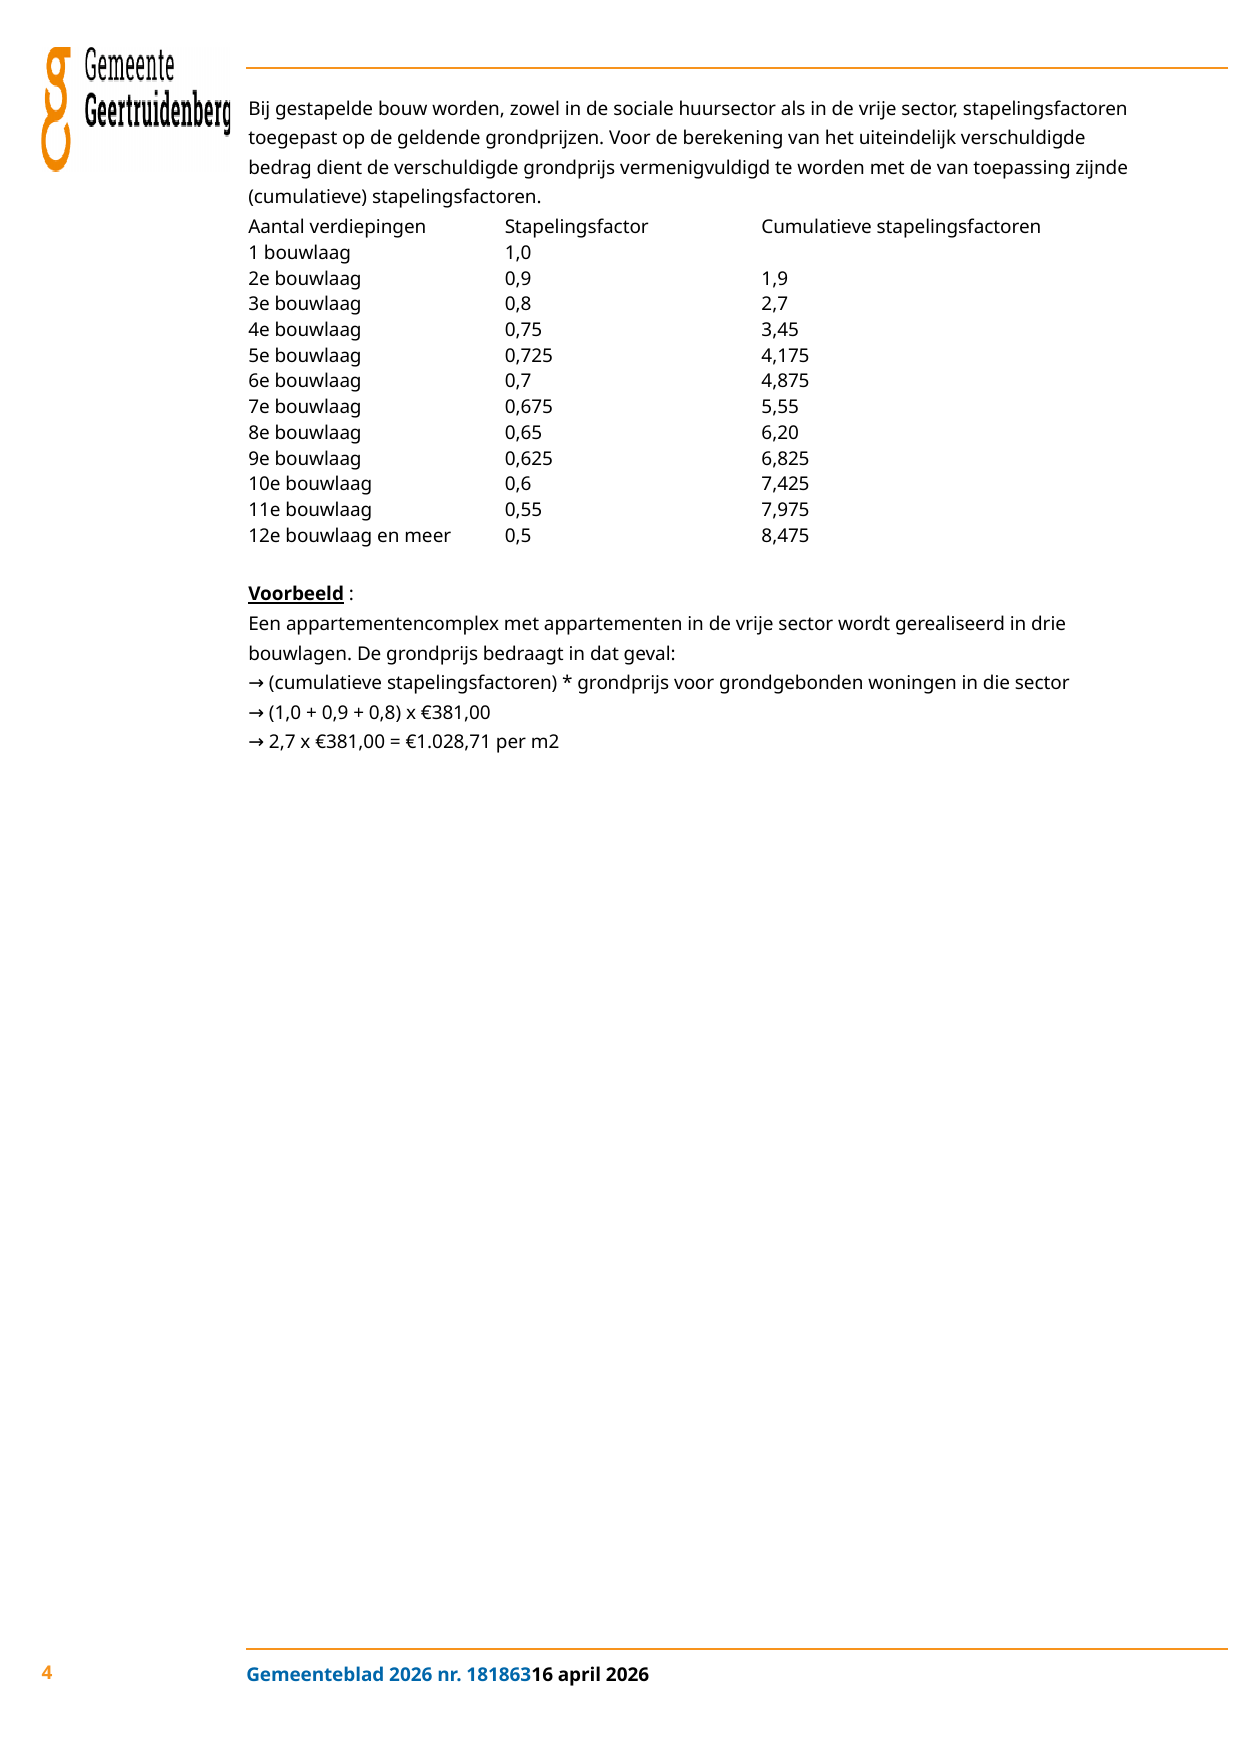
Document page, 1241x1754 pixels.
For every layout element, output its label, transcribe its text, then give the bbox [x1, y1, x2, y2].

table_cell 0,9 [505, 265, 761, 290]
table_header Stapelingsfactor [505, 213, 761, 239]
table_cell 6e bouwlaag [248, 368, 504, 393]
table_cell 3e bouwlaag [248, 290, 504, 316]
table_cell 4,175 [761, 342, 1152, 368]
text Bij gestapelde bouw worden, zowel in de sociale huursector als in de vrije sector, stapelingsfactoren toegepast op de geldende grondprijzen. Voor de berekening van het uiteindelijk verschuldigde bedrag dient de verschuldigde grondprijs vermenigvuldigd te worden met de van toepassing zijnde (cumulatieve) stapelingsfactoren. [248, 95, 1152, 209]
text → (1,0 + 0,9 + 0,8) x €381,00 [248, 699, 1152, 724]
table_cell 7,975 [761, 496, 1152, 522]
table_cell 0,6 [505, 471, 761, 496]
table_cell 3,45 [761, 316, 1152, 342]
table_cell 8e bouwlaag [248, 419, 504, 445]
table_cell 4e bouwlaag [248, 316, 504, 342]
table_cell 0,725 [505, 342, 761, 368]
text Een appartementencomplex met appartementen in de vrije sector wordt gerealiseerd in drie bouwlagen. De grondprijs bedraagt in dat geval: [248, 610, 1152, 665]
table_cell 0,65 [505, 419, 761, 445]
table_cell 8,475 [761, 522, 1152, 548]
table_cell 7e bouwlaag [248, 393, 504, 419]
table_cell 6,20 [761, 419, 1152, 445]
table_header Cumulatieve stapelingsfactoren [761, 213, 1152, 239]
table_cell 11e bouwlaag [248, 496, 504, 522]
text → (cumulatieve stapelingsfactoren) * grondprijs voor grondgebonden woningen in die sector [248, 669, 1152, 695]
table_cell 0,675 [505, 393, 761, 419]
table_cell 12e bouwlaag en meer [248, 522, 504, 548]
table_cell 4,875 [761, 368, 1152, 393]
table_cell 0,75 [505, 316, 761, 342]
table_cell 7,425 [761, 471, 1152, 496]
table_cell 2,7 [761, 290, 1152, 316]
table_cell 10e bouwlaag [248, 471, 504, 496]
text Voorbeeld : [248, 581, 1152, 606]
table_header Aantal verdiepingen [248, 213, 504, 239]
table_cell 9e bouwlaag [248, 445, 504, 471]
table_cell 2e bouwlaag [248, 265, 504, 290]
table_cell 0,8 [505, 290, 761, 316]
table_cell 0,55 [505, 496, 761, 522]
table_cell 1 bouwlaag [248, 239, 504, 265]
text → 2,7 x €381,00 = €1.028,71 per m2 [248, 728, 1152, 754]
table_cell 1,0 [505, 239, 761, 265]
table_cell 5e bouwlaag [248, 342, 504, 368]
picture [41, 47, 231, 172]
table_cell 0,5 [505, 522, 761, 548]
table_cell 6,825 [761, 445, 1152, 471]
table_cell 0,7 [505, 368, 761, 393]
table_cell 0,625 [505, 445, 761, 471]
table_cell [761, 239, 1152, 265]
table_cell 5,55 [761, 393, 1152, 419]
table_cell 1,9 [761, 265, 1152, 290]
